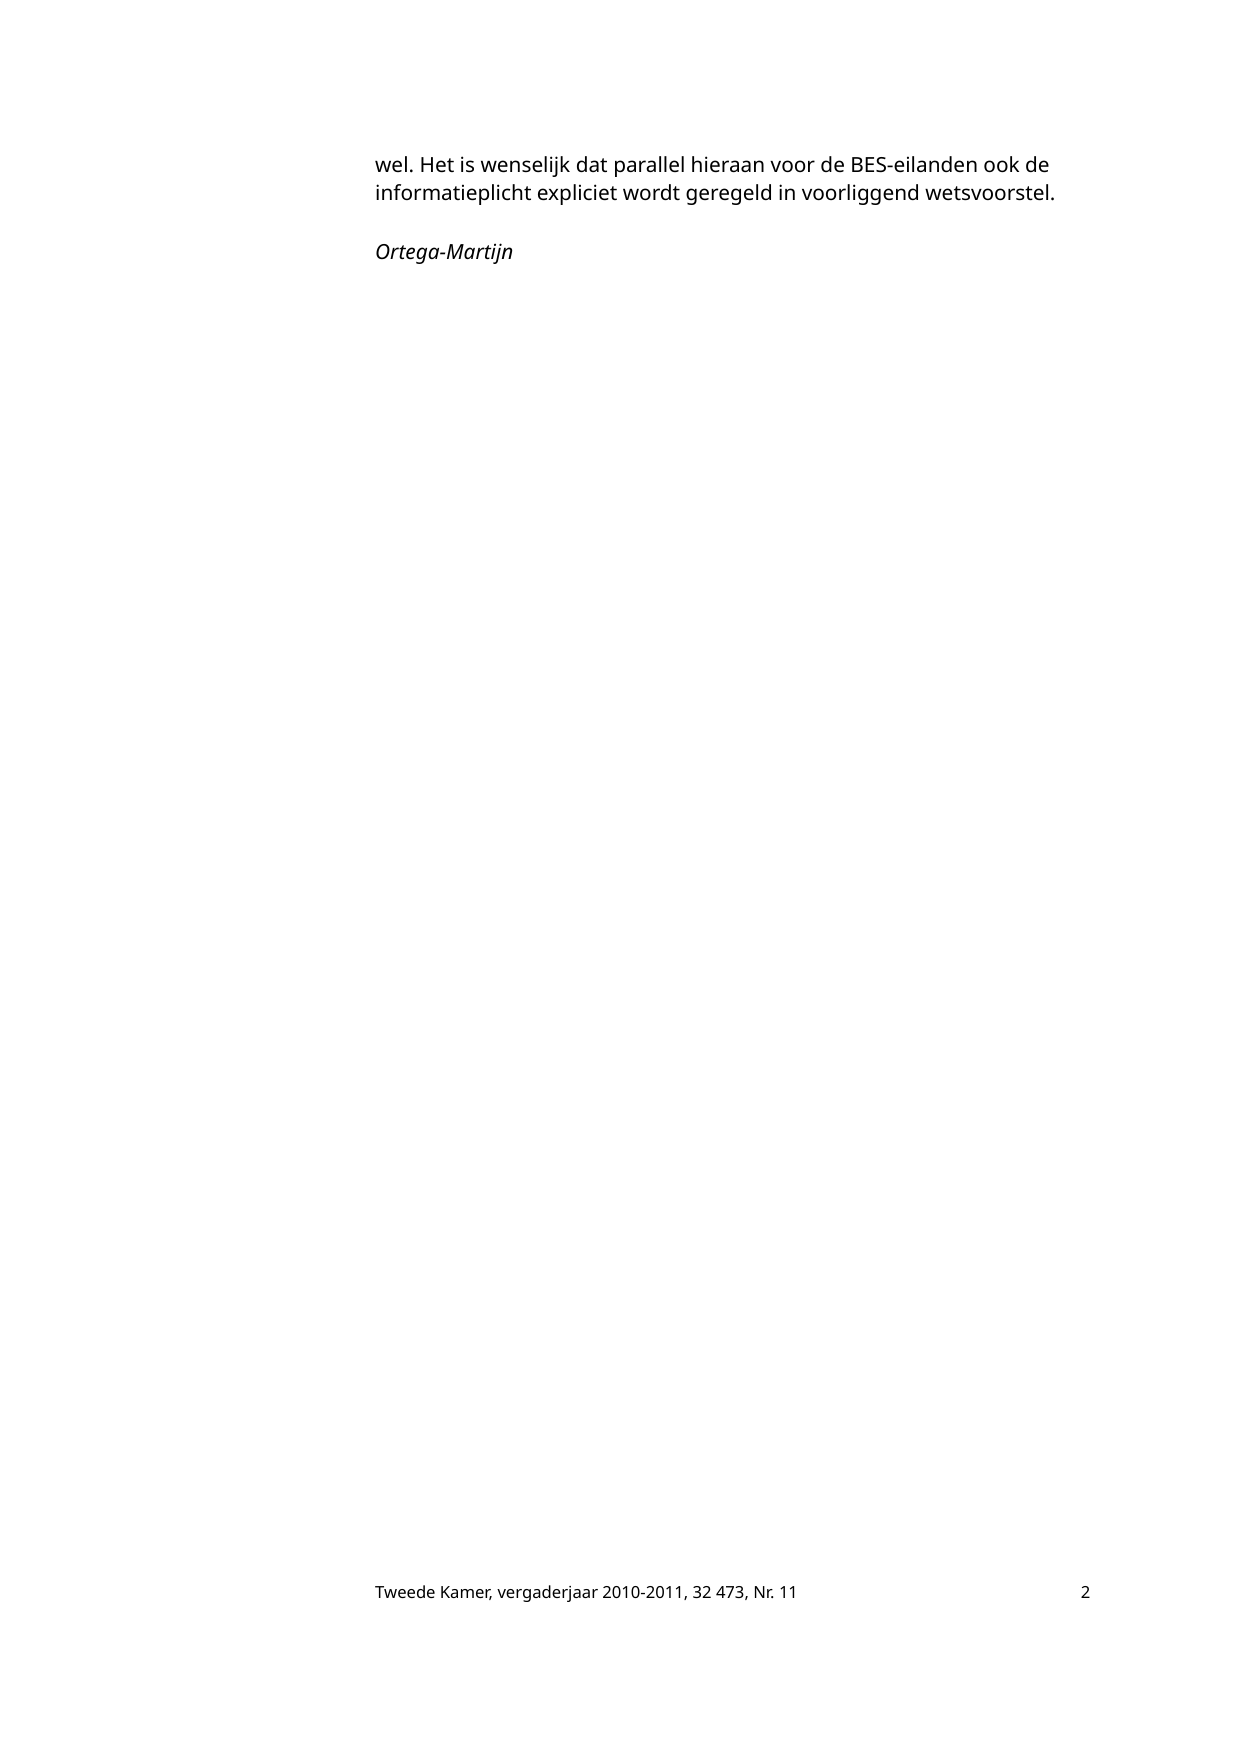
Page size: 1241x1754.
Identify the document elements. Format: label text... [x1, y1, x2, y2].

text wel. Het is wenselijk dat parallel hieraan voor de BES-eilanden ook de informatieplicht expliciet wordt geregeld in voorliggend wetsvoorstel. [375, 150, 1090, 207]
text Ortega-Martijn [375, 237, 1090, 265]
